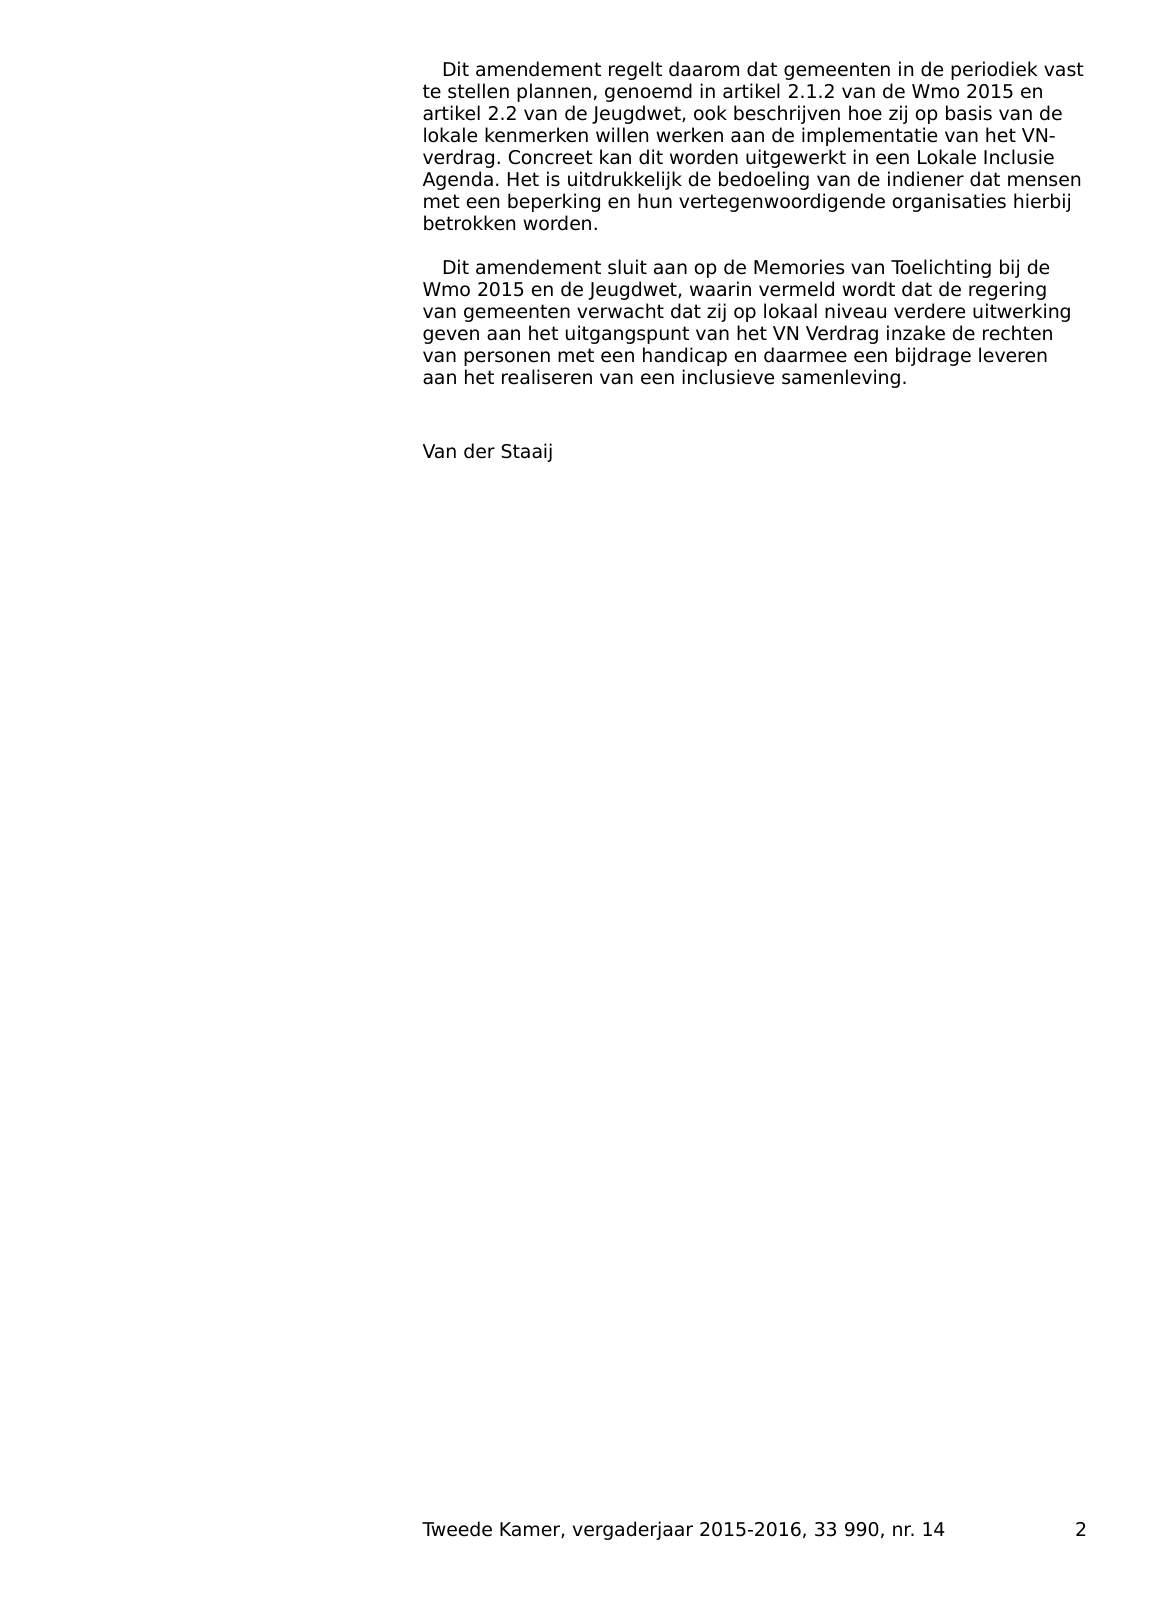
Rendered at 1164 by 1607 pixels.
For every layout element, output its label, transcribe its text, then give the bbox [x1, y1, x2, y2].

text Dit amendement regelt daarom dat gemeenten in de periodiek vast te stellen plannen, genoemd in artikel 2.1.2 van de Wmo 2015 en artikel 2.2 van de Jeugdwet, ook beschrijven hoe zij op basis van de lokale kenmerken willen werken aan de implementatie van het VN-verdrag. Concreet kan dit worden uitgewerkt in een Lokale Inclusie Agenda. Het is uitdrukkelijk de bedoeling van de indiener dat mensen met een beperking en hun vertegenwoordigende organisaties hierbij betrokken worden. [422, 59, 1087, 235]
text Dit amendement sluit aan op de Memories van Toelichting bij de Wmo 2015 en de Jeugdwet, waarin vermeld wordt dat de regering van gemeenten verwacht dat zij op lokaal niveau verdere uitwerking geven aan het uitgangspunt van het VN Verdrag inzake de rechten van personen met een handicap en daarmee een bijdrage leveren aan het realiseren van een inclusieve samenleving. [422, 257, 1087, 389]
text Van der Staaij [422, 419, 1087, 463]
